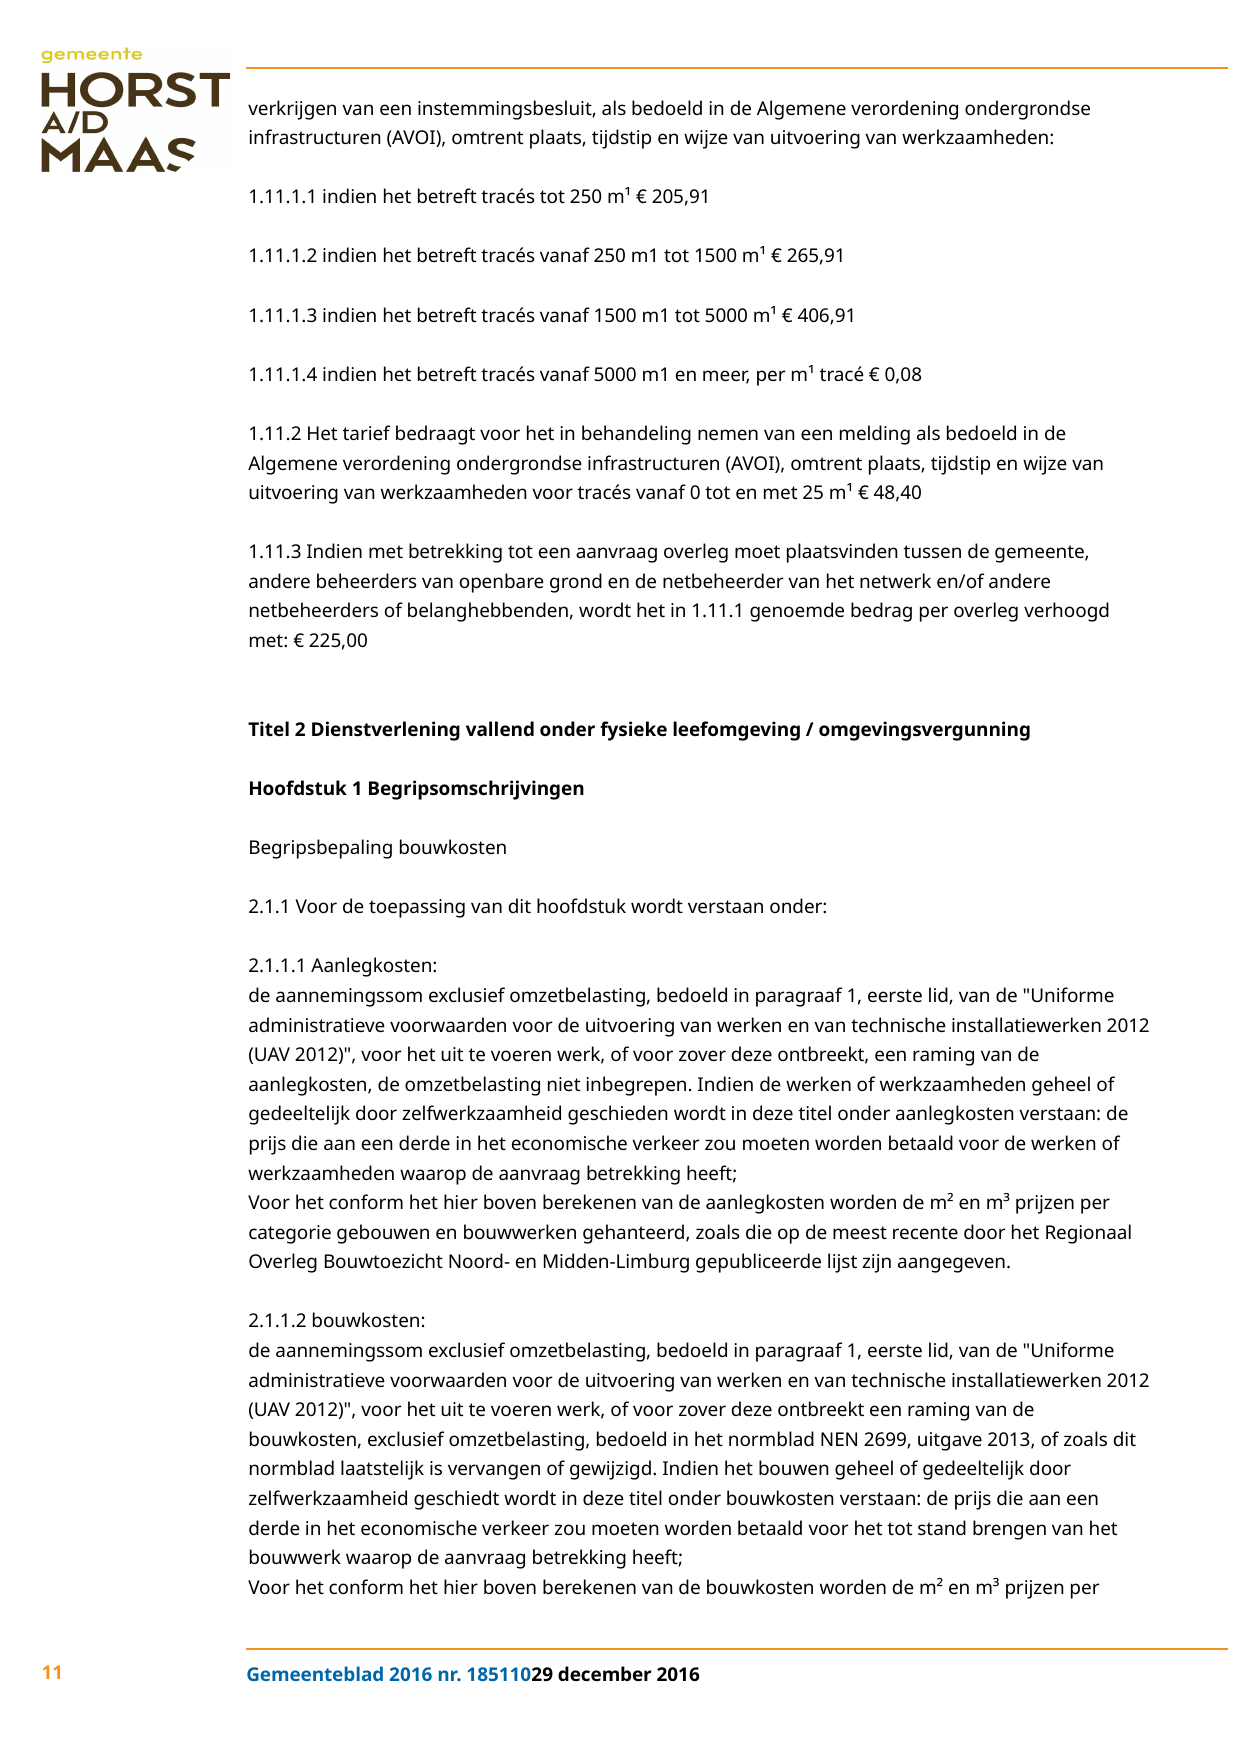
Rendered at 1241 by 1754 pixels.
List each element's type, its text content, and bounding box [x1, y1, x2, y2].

text 1.11.1.2 indien het betreft tracés vanaf 250 m1 tot 1500 m¹ € 265,91 [248, 243, 1152, 268]
text 1.11.1.4 indien het betreft tracés vanaf 5000 m1 en meer, per m¹ tracé € 0,08 [248, 361, 1152, 387]
text Hoofdstuk 1 Begripsomschrijvingen [248, 775, 1152, 801]
text verkrijgen van een instemmingsbesluit, als bedoeld in de Algemene verordening ondergrondse infrastructuren (AVOI), omtrent plaats, tijdstip en wijze van uitvoering van werkzaamheden: [248, 95, 1152, 150]
text Voor het conform het hier boven berekenen van de bouwkosten worden de m² en m³ prijzen per [248, 1574, 1152, 1600]
text 2.1.1 Voor de toepassing van dit hoofdstuk wordt verstaan onder: [248, 893, 1152, 919]
text Voor het conform het hier boven berekenen van de aanlegkosten worden de m² en m³ prijzen per categorie gebouwen en bouwwerken gehanteerd, zoals die op de meest recente door het Regionaal Overleg Bouwtoezicht Noord- en Midden-Limburg gepubliceerde lijst zijn aangegeven. [248, 1189, 1152, 1274]
picture [41, 47, 231, 172]
text Begripsbepaling bouwkosten [248, 834, 1152, 860]
text 1.11.1.3 indien het betreft tracés vanaf 1500 m1 tot 5000 m¹ € 406,91 [248, 302, 1152, 328]
text 1.11.1.1 indien het betreft tracés tot 250 m¹ € 205,91 [248, 183, 1152, 209]
text Titel 2 Dienstverlening vallend onder fysieke leefomgeving / omgevingsvergunning [248, 716, 1152, 742]
text de aannemingssom exclusief omzetbelasting, bedoeld in paragraaf 1, eerste lid, van de "Uniforme administratieve voorwaarden voor de uitvoering van werken en van technische installatiewerken 2012 (UAV 2012)", voor het uit te voeren werk, of voor zover deze ontbreekt, een raming van de aanlegkosten, de omzetbelasting niet inbegrepen. Indien de werken of werkzaamheden geheel of gedeeltelijk door zelfwerkzaamheid geschieden wordt in deze titel onder aanlegkosten verstaan: de prijs die aan een derde in het economische verkeer zou moeten worden betaald voor de werken of werkzaamheden waarop de aanvraag betrekking heeft; [248, 982, 1152, 1186]
text 2.1.1.2 bouwkosten: [248, 1308, 1152, 1333]
text 2.1.1.1 Aanlegkosten: [248, 953, 1152, 978]
text 1.11.2 Het tarief bedraagt voor het in behandeling nemen van een melding als bedoeld in de Algemene verordening ondergrondse infrastructuren (AVOI), omtrent plaats, tijdstip en wijze van uitvoering van werkzaamheden voor tracés vanaf 0 tot en met 25 m¹ € 48,40 [248, 420, 1152, 505]
text de aannemingssom exclusief omzetbelasting, bedoeld in paragraaf 1, eerste lid, van de "Uniforme administratieve voorwaarden voor de uitvoering van werken en van technische installatiewerken 2012 (UAV 2012)", voor het uit te voeren werk, of voor zover deze ontbreekt een raming van de bouwkosten, exclusief omzetbelasting, bedoeld in het normblad NEN 2699, uitgave 2013, of zoals dit normblad laatstelijk is vervangen of gewijzigd. Indien het bouwen geheel of gedeeltelijk door zelfwerkzaamheid geschiedt wordt in deze titel onder bouwkosten verstaan: de prijs die aan een derde in het economische verkeer zou moeten worden betaald voor het tot stand brengen van het bouwwerk waarop de aanvraag betrekking heeft; [248, 1337, 1152, 1570]
text 1.11.3 Indien met betrekking tot een aanvraag overleg moet plaatsvinden tussen de gemeente, andere beheerders van openbare grond en de netbeheerder van het netwerk en/of andere netbeheerders of belanghebbenden, wordt het in 1.11.1 genoemde bedrag per overleg verhoogd met: € 225,00 [248, 538, 1152, 653]
